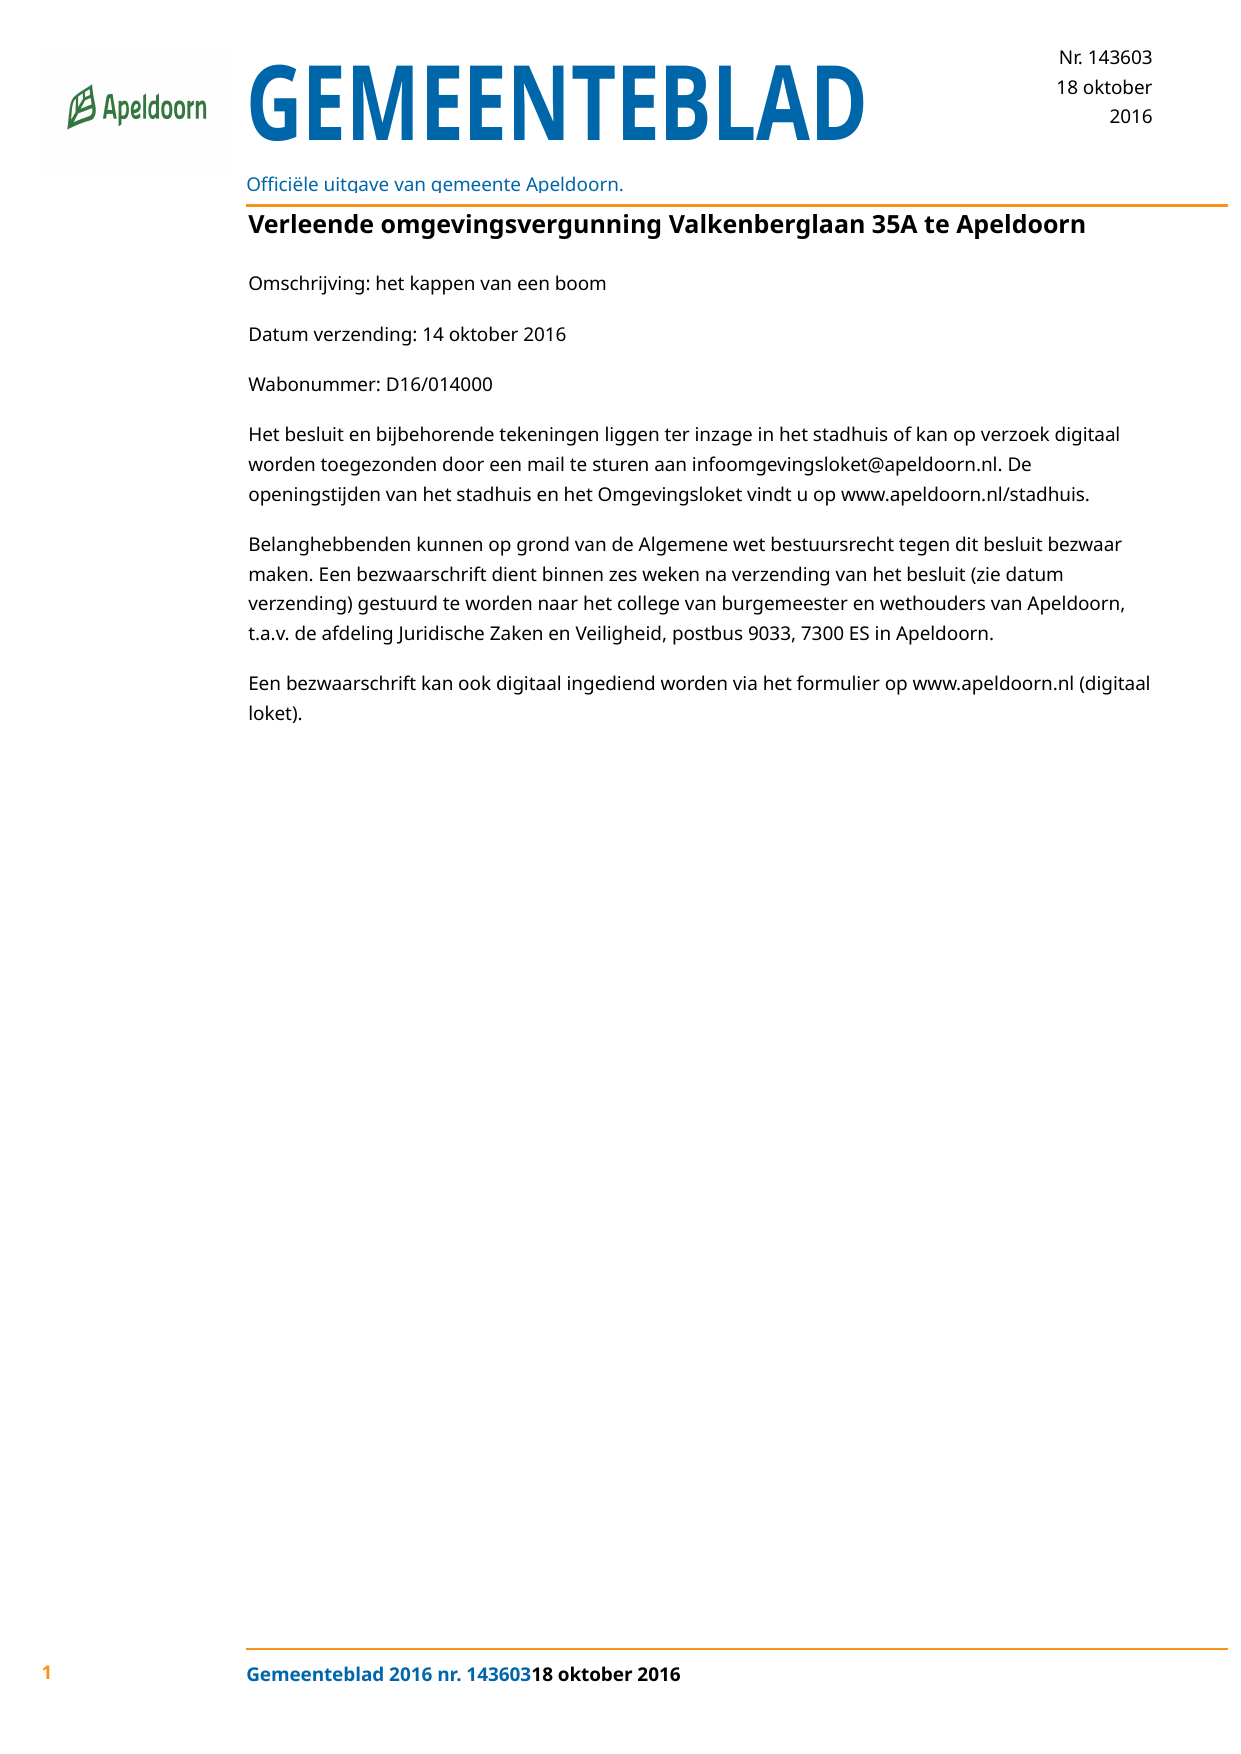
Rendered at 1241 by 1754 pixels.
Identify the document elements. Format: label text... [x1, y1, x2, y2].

text Datum verzending: 14 oktober 2016 [248, 321, 1152, 346]
picture [41, 47, 231, 172]
text Belanghebbenden kunnen op grond van de Algemene wet bestuursrecht tegen dit besluit bezwaar maken. Een bezwaarschrift dient binnen zes weken na verzending van het besluit (zie datum verzending) gestuurd te worden naar het college van burgemeester en wethouders van Apeldoorn, t.a.v. de afdeling Juridische Zaken en Veiligheid, postbus 9033, 7300 ES in Apeldoorn. [248, 531, 1152, 646]
text Een bezwaarschrift kan ook digitaal ingediend worden via het formulier op www.apeldoorn.nl (digitaal loket). [248, 670, 1152, 726]
text Wabonummer: D16/014000 [248, 371, 1152, 397]
text Verleende omgevingsvergunning Valkenberglaan 35A te Apeldoorn [248, 207, 1152, 241]
text Omschrijving: het kappen van een boom [248, 270, 1152, 296]
text Het besluit en bijbehorende tekeningen liggen ter inzage in het stadhuis of kan op verzoek digitaal worden toegezonden door een mail te sturen aan infoomgevingsloket@apeldoorn.nl. De openingstijden van het stadhuis en het Omgevingsloket vindt u op www.apeldoorn.nl/stadhuis. [248, 422, 1152, 506]
